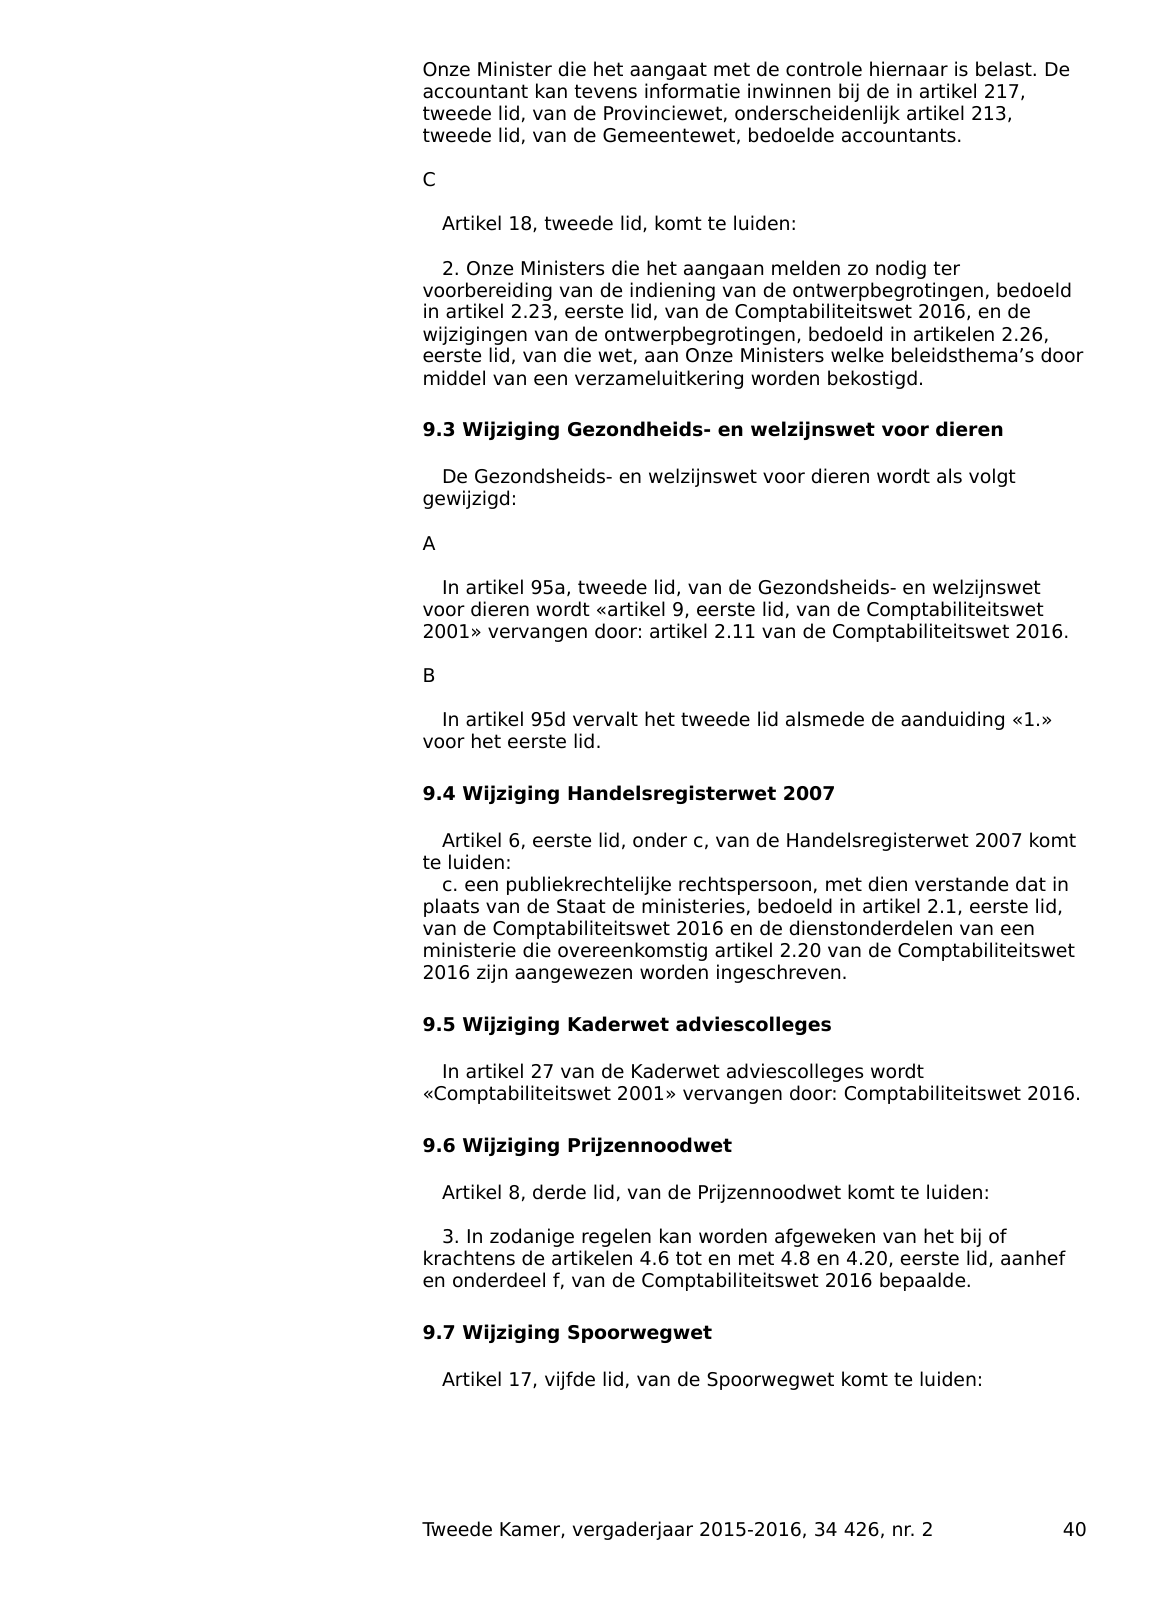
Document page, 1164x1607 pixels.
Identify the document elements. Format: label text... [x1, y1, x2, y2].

text In artikel 27 van de Kaderwet adviescolleges wordt «Comptabiliteitswet 2001» vervangen door: Comptabiliteitswet 2016. [422, 1061, 1087, 1105]
text Artikel 6, eerste lid, onder c, van de Handelsregisterwet 2007 komt te luiden: [422, 830, 1087, 874]
text In artikel 95d vervalt het tweede lid alsmede de aanduiding «1.» voor het eerste lid. [422, 709, 1087, 753]
subtitle 9.4 Wijziging Handelsregisterwet 2007 [422, 783, 1087, 805]
subtitle 9.3 Wijziging Gezondheids- en welzijnswet voor dieren [422, 419, 1087, 441]
text 2. Onze Ministers die het aangaan melden zo nodig ter voorbereiding van de indiening van de ontwerpbegrotingen, bedoeld in artikel 2.23, eerste lid, van de Comptabiliteitswet 2016, en de wijzigingen van de ontwerpbegrotingen, bedoeld in artikelen 2.26, eerste lid, van die wet, aan Onze Ministers welke beleidsthema’s door middel van een verzameluitkering worden bekostigd. [422, 257, 1087, 389]
text Artikel 8, derde lid, van de Prijzennoodwet komt te luiden: [422, 1182, 1087, 1204]
subtitle 9.7 Wijziging Spoorwegwet [422, 1322, 1087, 1344]
subtitle 9.6 Wijziging Prijzennoodwet [422, 1135, 1087, 1157]
text C [422, 169, 1087, 191]
text Artikel 17, vijfde lid, van de Spoorwegwet komt te luiden: [422, 1369, 1087, 1391]
text B [422, 665, 1087, 687]
text Onze Minister die het aangaat met de controle hiernaar is belast. De accountant kan tevens informatie inwinnen bij de in artikel 217, tweede lid, van de Provinciewet, onderscheidenlijk artikel 213, tweede lid, van de Gemeentewet, bedoelde accountants. [422, 59, 1087, 147]
text c. een publiekrechtelijke rechtspersoon, met dien verstande dat in plaats van de Staat de ministeries, bedoeld in artikel 2.1, eerste lid, van de Comptabiliteitswet 2016 en de dienstonderdelen van een ministerie die overeenkomstig artikel 2.20 van de Comptabiliteitswet 2016 zijn aangewezen worden ingeschreven. [422, 874, 1087, 984]
text A [422, 532, 1087, 554]
text In artikel 95a, tweede lid, van de Gezondsheids- en welzijnswet voor dieren wordt «artikel 9, eerste lid, van de Comptabiliteitswet 2001» vervangen door: artikel 2.11 van de Comptabiliteitswet 2016. [422, 577, 1087, 643]
text Artikel 18, tweede lid, komt te luiden: [422, 213, 1087, 235]
text De Gezondsheids- en welzijnswet voor dieren wordt als volgt gewijzigd: [422, 466, 1087, 510]
subtitle 9.5 Wijziging Kaderwet adviescolleges [422, 1014, 1087, 1036]
text 3. In zodanige regelen kan worden afgeweken van het bij of krachtens de artikelen 4.6 tot en met 4.8 en 4.20, eerste lid, aanhef en onderdeel f, van de Comptabiliteitswet 2016 bepaalde. [422, 1226, 1087, 1292]
